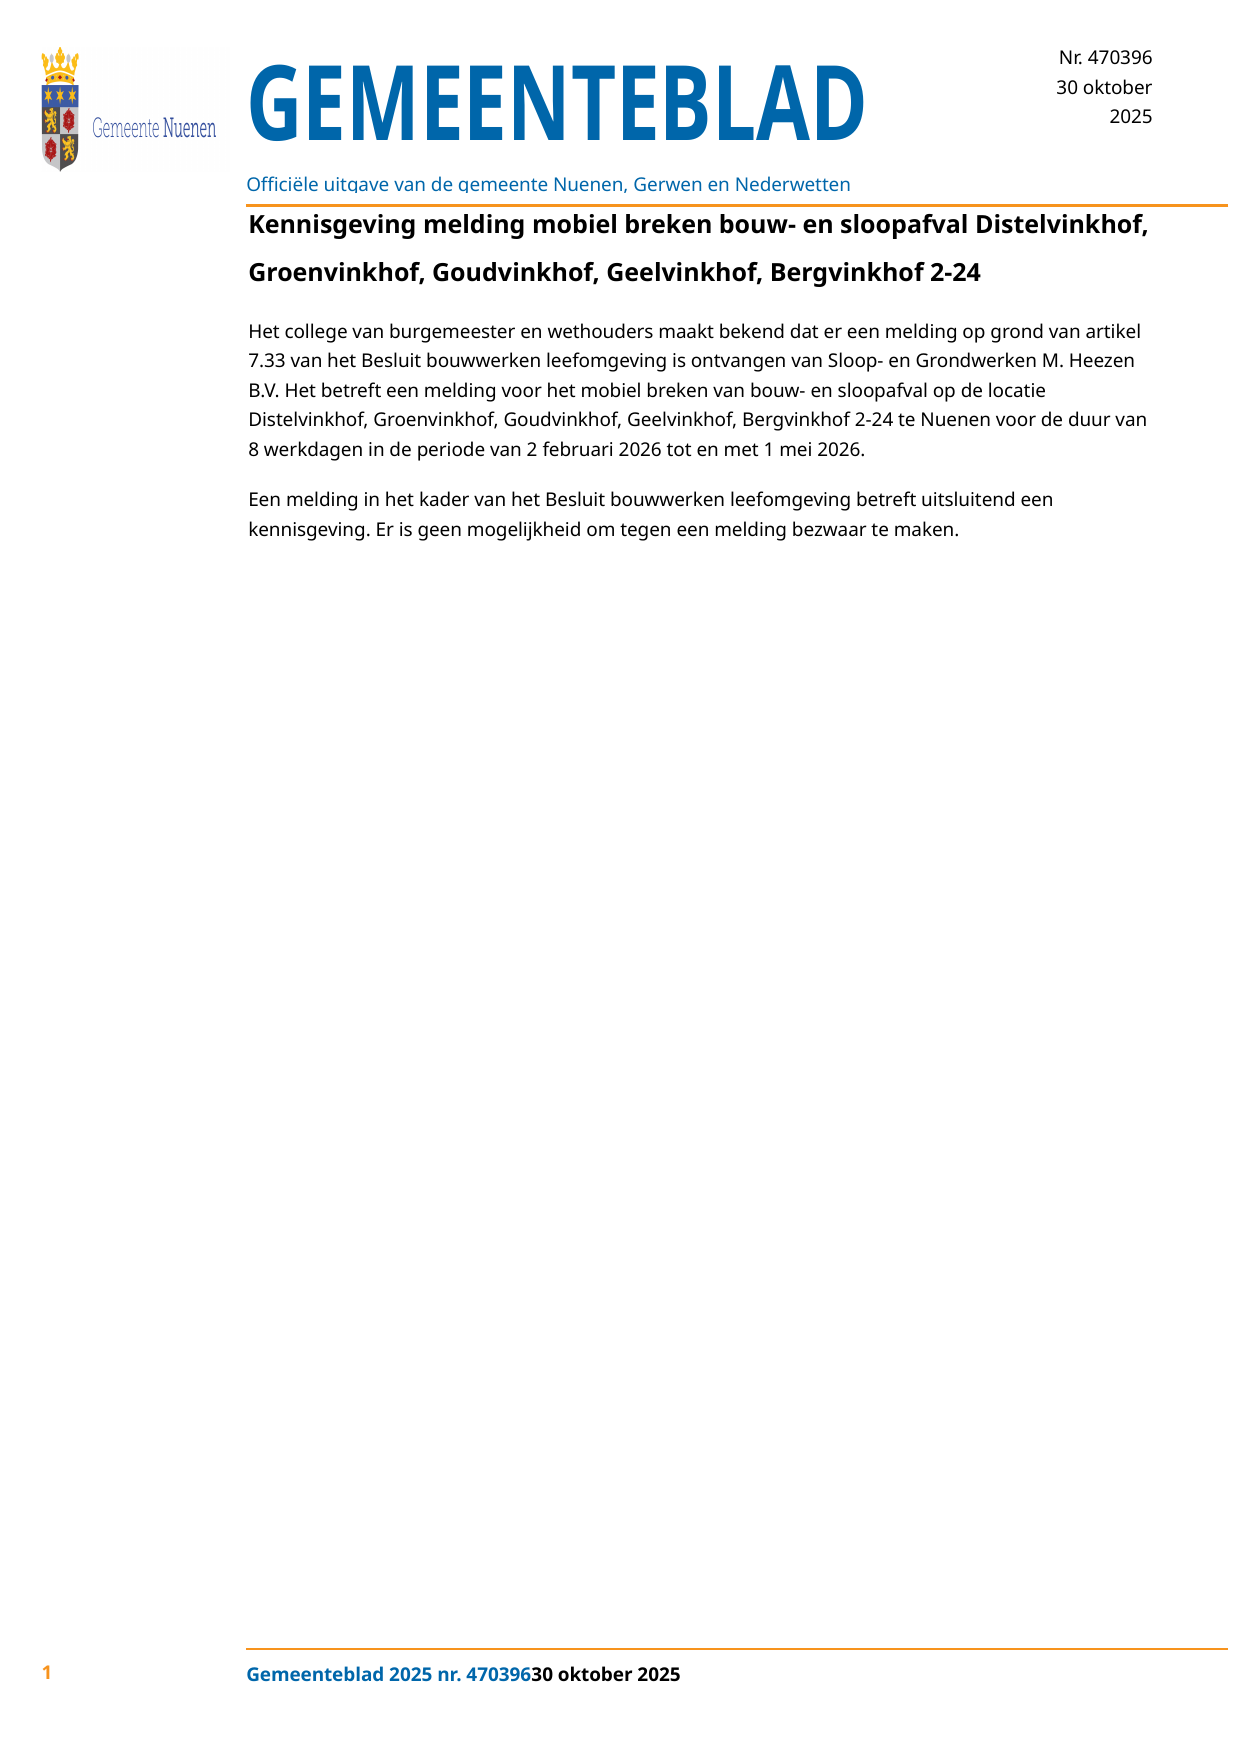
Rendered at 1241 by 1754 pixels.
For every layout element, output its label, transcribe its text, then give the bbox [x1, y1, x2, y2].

text Een melding in het kader van het Besluit bouwwerken leefomgeving betreft uitsluitend een kennisgeving. Er is geen mogelijkheid om tegen een melding bezwaar te maken. [248, 487, 1152, 542]
text Kennisgeving melding mobiel breken bouw- en sloopafval Distelvinkhof, Groenvinkhof, Goudvinkhof, Geelvinkhof, Bergvinkhof 2-24 [248, 207, 1152, 288]
text Het college van burgemeester en wethouders maakt bekend dat er een melding op grond van artikel 7.33 van het Besluit bouwwerken leefomgeving is ontvangen van Sloop- en Grondwerken M. Heezen B.V. Het betreft een melding voor het mobiel breken van bouw- en sloopafval op de locatie Distelvinkhof, Groenvinkhof, Goudvinkhof, Geelvinkhof, Bergvinkhof 2-24 te Nuenen voor de duur van 8 werkdagen in de periode van 2 februari 2026 tot en met 1 mei 2026. [248, 318, 1152, 462]
picture [41, 47, 231, 172]
